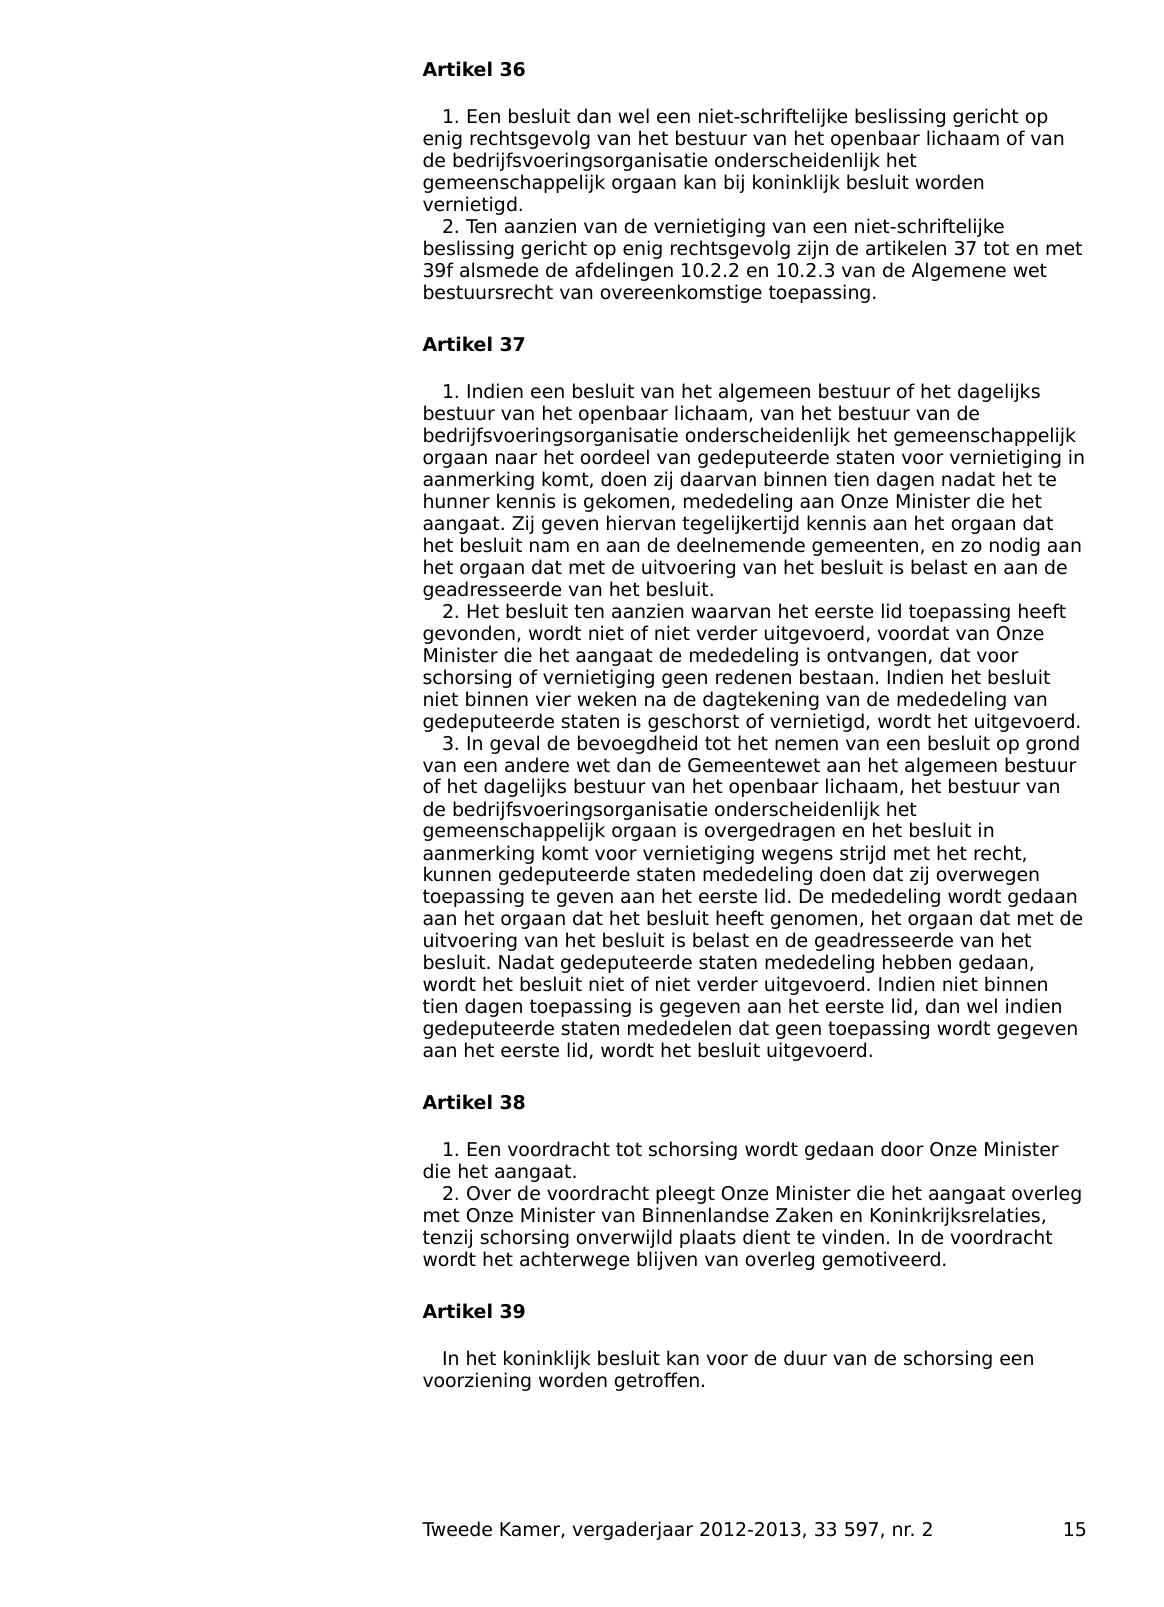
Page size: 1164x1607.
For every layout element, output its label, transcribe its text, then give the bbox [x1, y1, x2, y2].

subtitle Artikel 38 [422, 1092, 1087, 1114]
subtitle Artikel 37 [422, 334, 1087, 356]
text In het koninklijk besluit kan voor de duur van de schorsing een voorziening worden getroffen. [422, 1348, 1087, 1392]
text 1. Indien een besluit van het algemeen bestuur of het dagelijks bestuur van het openbaar lichaam, van het bestuur van de bedrijfsvoeringsorganisatie onderscheidenlijk het gemeenschappelijk orgaan naar het oordeel van gedeputeerde staten voor vernietiging in aanmerking komt, doen zij daarvan binnen tien dagen nadat het te hunner kennis is gekomen, mededeling aan Onze Minister die het aangaat. Zij geven hiervan tegelijkertijd kennis aan het orgaan dat het besluit nam en aan de deelnemende gemeenten, en zo nodig aan het orgaan dat met de uitvoering van het besluit is belast en aan de geadresseerde van het besluit. [422, 381, 1087, 601]
text 2. Ten aanzien van de vernietiging van een niet-schriftelijke beslissing gericht op enig rechtsgevolg zijn de artikelen 37 tot en met 39f alsmede de afdelingen 10.2.2 en 10.2.3 van de Algemene wet bestuursrecht van overeenkomstige toepassing. [422, 216, 1087, 304]
text 1. Een besluit dan wel een niet-schriftelijke beslissing gericht op enig rechtsgevolg van het bestuur van het openbaar lichaam of van de bedrijfsvoeringsorganisatie onderscheidenlijk het gemeenschappelijk orgaan kan bij koninklijk besluit worden vernietigd. [422, 106, 1087, 216]
text 2. Over de voordracht pleegt Onze Minister die het aangaat overleg met Onze Minister van Binnenlandse Zaken en Koninkrijksrelaties, tenzij schorsing onverwijld plaats dient te vinden. In de voordracht wordt het achterwege blijven van overleg gemotiveerd. [422, 1183, 1087, 1271]
text 1. Een voordracht tot schorsing wordt gedaan door Onze Minister die het aangaat. [422, 1139, 1087, 1183]
text 3. In geval de bevoegdheid tot het nemen van een besluit op grond van een andere wet dan de Gemeentewet aan het algemeen bestuur of het dagelijks bestuur van het openbaar lichaam, het bestuur van de bedrijfsvoeringsorganisatie onderscheidenlijk het gemeenschappelijk orgaan is overgedragen en het besluit in aanmerking komt voor vernietiging wegens strijd met het recht, kunnen gedeputeerde staten mededeling doen dat zij overwegen toepassing te geven aan het eerste lid. De mededeling wordt gedaan aan het orgaan dat het besluit heeft genomen, het orgaan dat met de uitvoering van het besluit is belast en de geadresseerde van het besluit. Nadat gedeputeerde staten mededeling hebben gedaan, wordt het besluit niet of niet verder uitgevoerd. Indien niet binnen tien dagen toepassing is gegeven aan het eerste lid, dan wel indien gedeputeerde staten mededelen dat geen toepassing wordt gegeven aan het eerste lid, wordt het besluit uitgevoerd. [422, 732, 1087, 1062]
subtitle Artikel 36 [422, 59, 1087, 81]
text 2. Het besluit ten aanzien waarvan het eerste lid toepassing heeft gevonden, wordt niet of niet verder uitgevoerd, voordat van Onze Minister die het aangaat de mededeling is ontvangen, dat voor schorsing of vernietiging geen redenen bestaan. Indien het besluit niet binnen vier weken na de dagtekening van de mededeling van gedeputeerde staten is geschorst of vernietigd, wordt het uitgevoerd. [422, 601, 1087, 732]
subtitle Artikel 39 [422, 1301, 1087, 1323]
